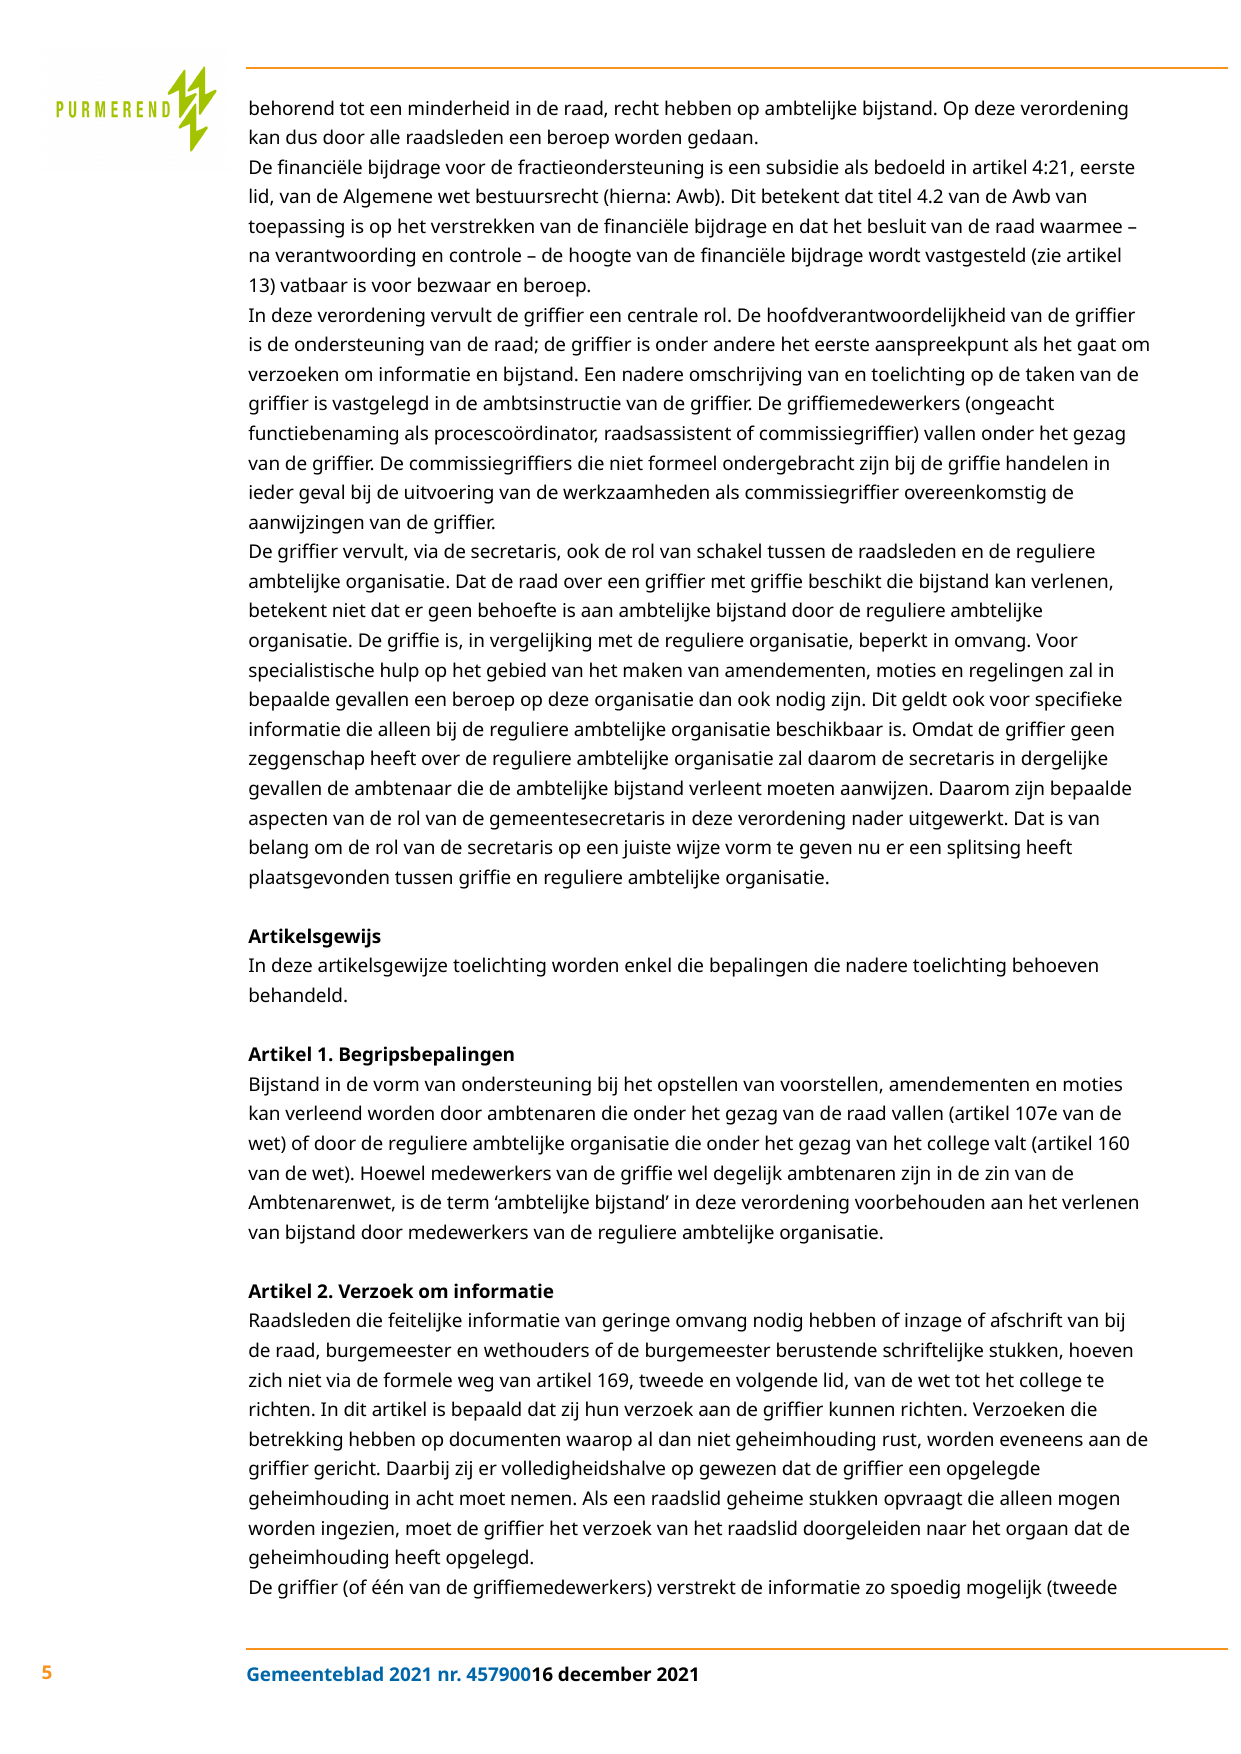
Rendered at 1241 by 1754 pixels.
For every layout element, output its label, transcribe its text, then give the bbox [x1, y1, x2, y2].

text Bijstand in de vorm van ondersteuning bij het opstellen van voorstellen, amendementen en moties kan verleend worden door ambtenaren die onder het gezag van de raad vallen (artikel 107e van de wet) of door de reguliere ambtelijke organisatie die onder het gezag van het college valt (artikel 160 van de wet). Hoewel medewerkers van de griffie wel degelijk ambtenaren zijn in de zin van de Ambtenarenwet, is de term ‘ambtelijke bijstand’ in deze verordening voorbehouden aan het verlenen van bijstand door medewerkers van de reguliere ambtelijke organisatie. [248, 1071, 1152, 1245]
text Artikelsgewijs [248, 923, 1152, 949]
picture [41, 47, 231, 172]
text In deze verordening vervult de griffier een centrale rol. De hoofdverantwoordelijkheid van de griffier is de ondersteuning van de raad; de griffier is onder andere het eerste aanspreekpunt als het gaat om verzoeken om informatie en bijstand. Een nadere omschrijving van en toelichting op de taken van de griffier is vastgelegd in de ambtsinstructie van de griffier. De griffiemedewerkers (ongeacht functiebenaming als procescoördinator, raadsassistent of commissiegriffier) vallen onder het gezag van de griffier. De commissiegriffiers die niet formeel ondergebracht zijn bij de griffie handelen in ieder geval bij de uitvoering van de werkzaamheden als commissiegriffier overeenkomstig de aanwijzingen van de griffier. [248, 302, 1152, 535]
text Artikel 1. Begripsbepalingen [248, 1041, 1152, 1067]
text Artikel 2. Verzoek om informatie [248, 1278, 1152, 1304]
text Raadsleden die feitelijke informatie van geringe omvang nodig hebben of inzage of afschrift van bij de raad, burgemeester en wethouders of de burgemeester berustende schriftelijke stukken, hoeven zich niet via de formele weg van artikel 169, tweede en volgende lid, van de wet tot het college te richten. In dit artikel is bepaald dat zij hun verzoek aan de griffier kunnen richten. Verzoeken die betrekking hebben op documenten waarop al dan niet geheimhouding rust, worden eveneens aan de griffier gericht. Daarbij zij er volledigheidshalve op gewezen dat de griffier een opgelegde geheimhouding in acht moet nemen. Als een raadslid geheime stukken opvraagt die alleen mogen worden ingezien, moet de griffier het verzoek van het raadslid doorgeleiden naar het orgaan dat de geheimhouding heeft opgelegd. [248, 1308, 1152, 1570]
text De griffier vervult, via de secretaris, ook de rol van schakel tussen de raadsleden en de reguliere ambtelijke organisatie. Dat de raad over een griffier met griffie beschikt die bijstand kan verlenen, betekent niet dat er geen behoefte is aan ambtelijke bijstand door de reguliere ambtelijke organisatie. De griffie is, in vergelijking met de reguliere organisatie, beperkt in omvang. Voor specialistische hulp op het gebied van het maken van amendementen, moties en regelingen zal in bepaalde gevallen een beroep op deze organisatie dan ook nodig zijn. Dit geldt ook voor specifieke informatie die alleen bij de reguliere ambtelijke organisatie beschikbaar is. Omdat de griffier geen zeggenschap heeft over de reguliere ambtelijke organisatie zal daarom de secretaris in dergelijke gevallen de ambtenaar die de ambtelijke bijstand verleent moeten aanwijzen. Daarom zijn bepaalde aspecten van de rol van de gemeentesecretaris in deze verordening nader uitgewerkt. Dat is van belang om de rol van de secretaris op een juiste wijze vorm te geven nu er een splitsing heeft plaatsgevonden tussen griffie en reguliere ambtelijke organisatie. [248, 538, 1152, 890]
text De griffier (of één van de griffiemedewerkers) verstrekt de informatie zo spoedig mogelijk (tweede [248, 1574, 1152, 1600]
text De financiële bijdrage voor de fractieondersteuning is een subsidie als bedoeld in artikel 4:21, eerste lid, van de Algemene wet bestuursrecht (hierna: Awb). Dit betekent dat titel 4.2 van de Awb van toepassing is op het verstrekken van de financiële bijdrage en dat het besluit van de raad waarmee – na verantwoording en controle – de hoogte van de financiële bijdrage wordt vastgesteld (zie artikel 13) vatbaar is voor bezwaar en beroep. [248, 154, 1152, 298]
text In deze artikelsgewijze toelichting worden enkel die bepalingen die nadere toelichting behoeven behandeld. [248, 953, 1152, 1008]
text behorend tot een minderheid in de raad, recht hebben op ambtelijke bijstand. Op deze verordening kan dus door alle raadsleden een beroep worden gedaan. [248, 95, 1152, 150]
